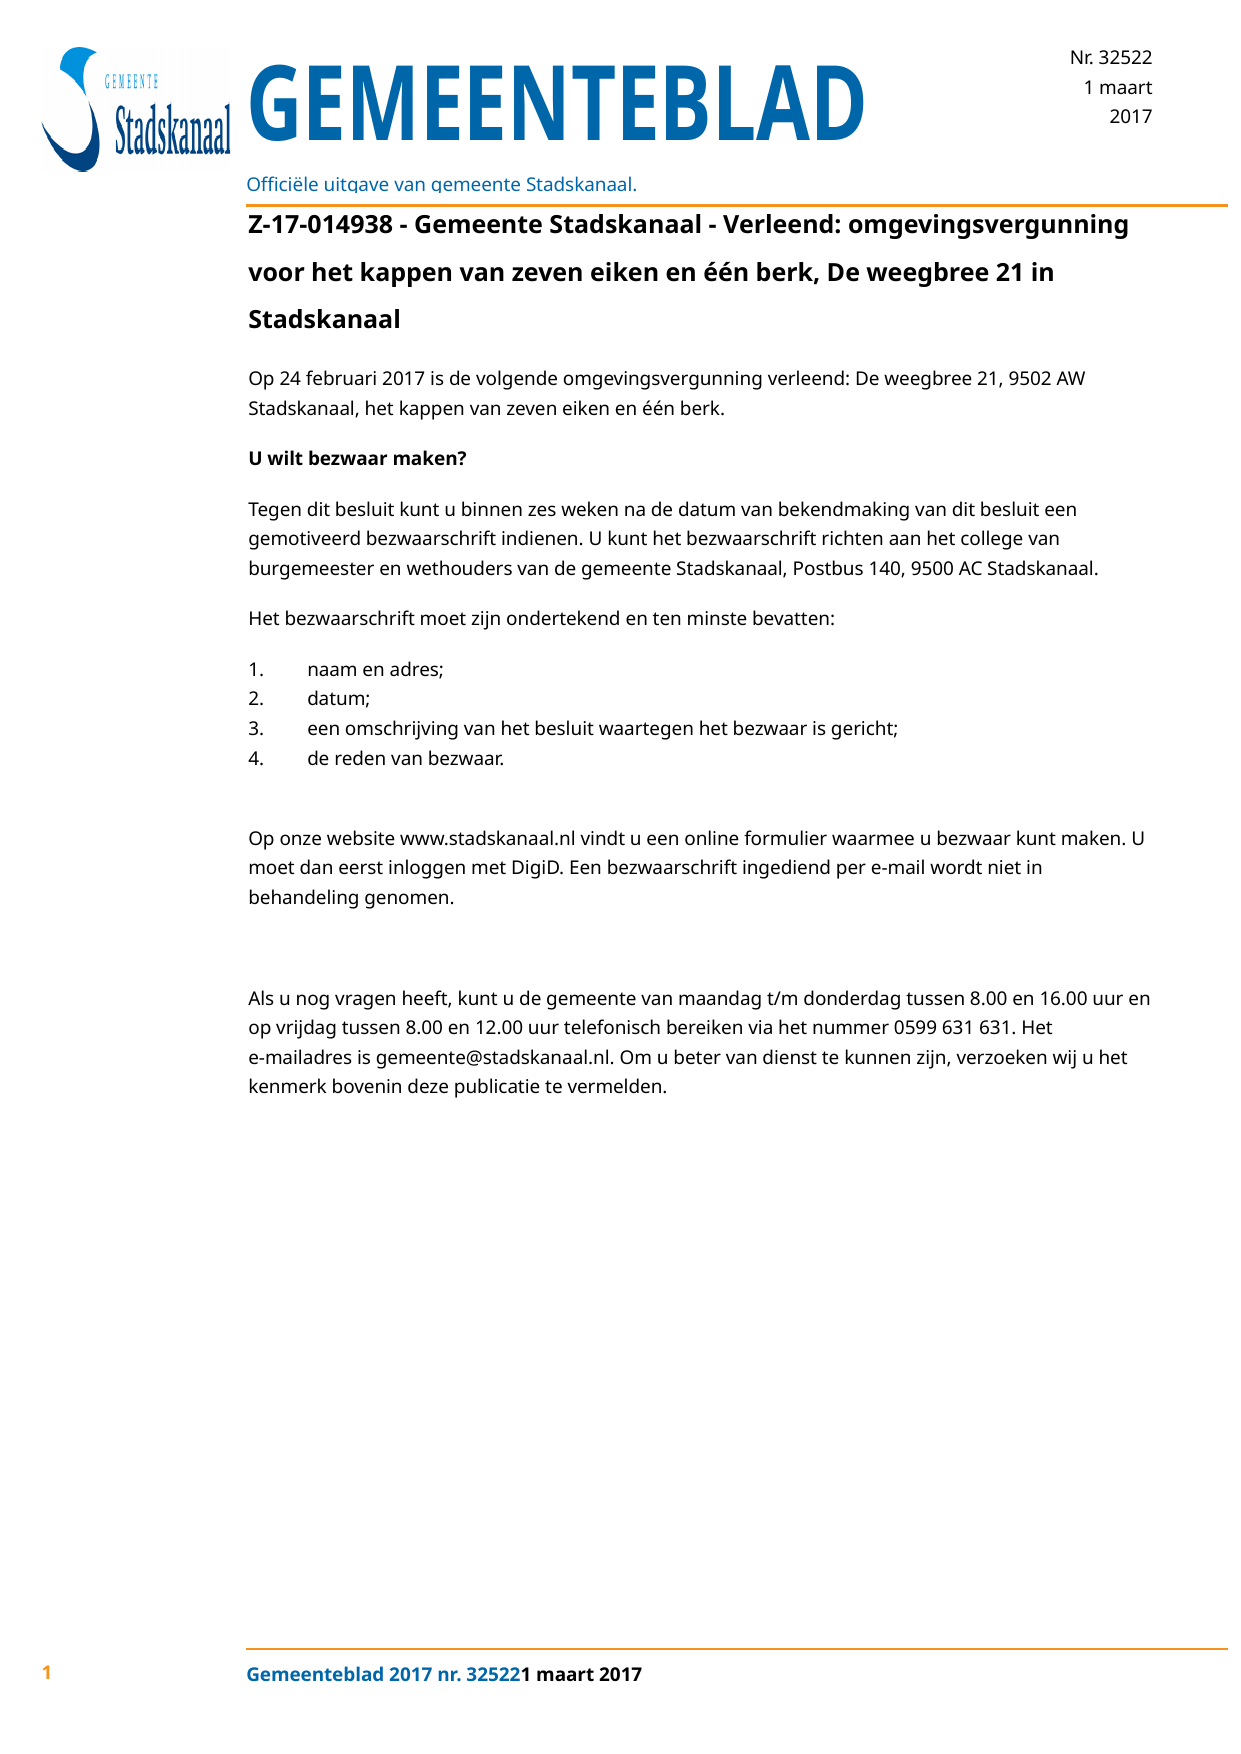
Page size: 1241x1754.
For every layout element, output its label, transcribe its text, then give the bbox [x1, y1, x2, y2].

text Het bezwaarschrift moet zijn ondertekend en ten minste bevatten: [248, 606, 1152, 631]
text Op 24 februari 2017 is de volgende omgevingsvergunning verleend: De weegbree 21, 9502 AW Stadskanaal, het kappen van zeven eiken en één berk. [248, 366, 1152, 421]
list de reden van bezwaar. [248, 745, 1152, 770]
text Op onze website www.stadskanaal.nl vindt u een online formulier waarmee u bezwaar kunt maken. U moet dan eerst inloggen met DigiD. Een bezwaarschrift ingediend per e-mail wordt niet in behandeling genomen. [248, 825, 1152, 909]
text Tegen dit besluit kunt u binnen zes weken na de datum van bekendmaking van dit besluit een gemotiveerd bezwaarschrift indienen. U kunt het bezwaarschrift richten aan het college van burgemeester en wethouders van de gemeente Stadskanaal, Postbus 140, 9500 AC Stadskanaal. [248, 496, 1152, 581]
picture [41, 47, 231, 172]
list naam en adres; [248, 656, 1152, 682]
list een omschrijving van het besluit waartegen het bezwaar is gericht; [248, 715, 1152, 741]
text Z-17-014938 - Gemeente Stadskanaal - Verleend: omgevingsvergunning voor het kappen van zeven eiken en één berk, De weegbree 21 in Stadskanaal [248, 207, 1152, 336]
text U wilt bezwaar maken? [248, 446, 1152, 471]
list datum; [248, 686, 1152, 711]
text Als u nog vragen heeft, kunt u de gemeente van maandag t/m donderdag tussen 8.00 en 16.00 uur en op vrijdag tussen 8.00 en 12.00 uur telefonisch bereiken via het nummer 0599 631 631. Het e‑mailadres is gemeente@stadskanaal.nl. Om u beter van dienst te kunnen zijn, verzoeken wij u het kenmerk bovenin deze publicatie te vermelden. [248, 985, 1152, 1099]
